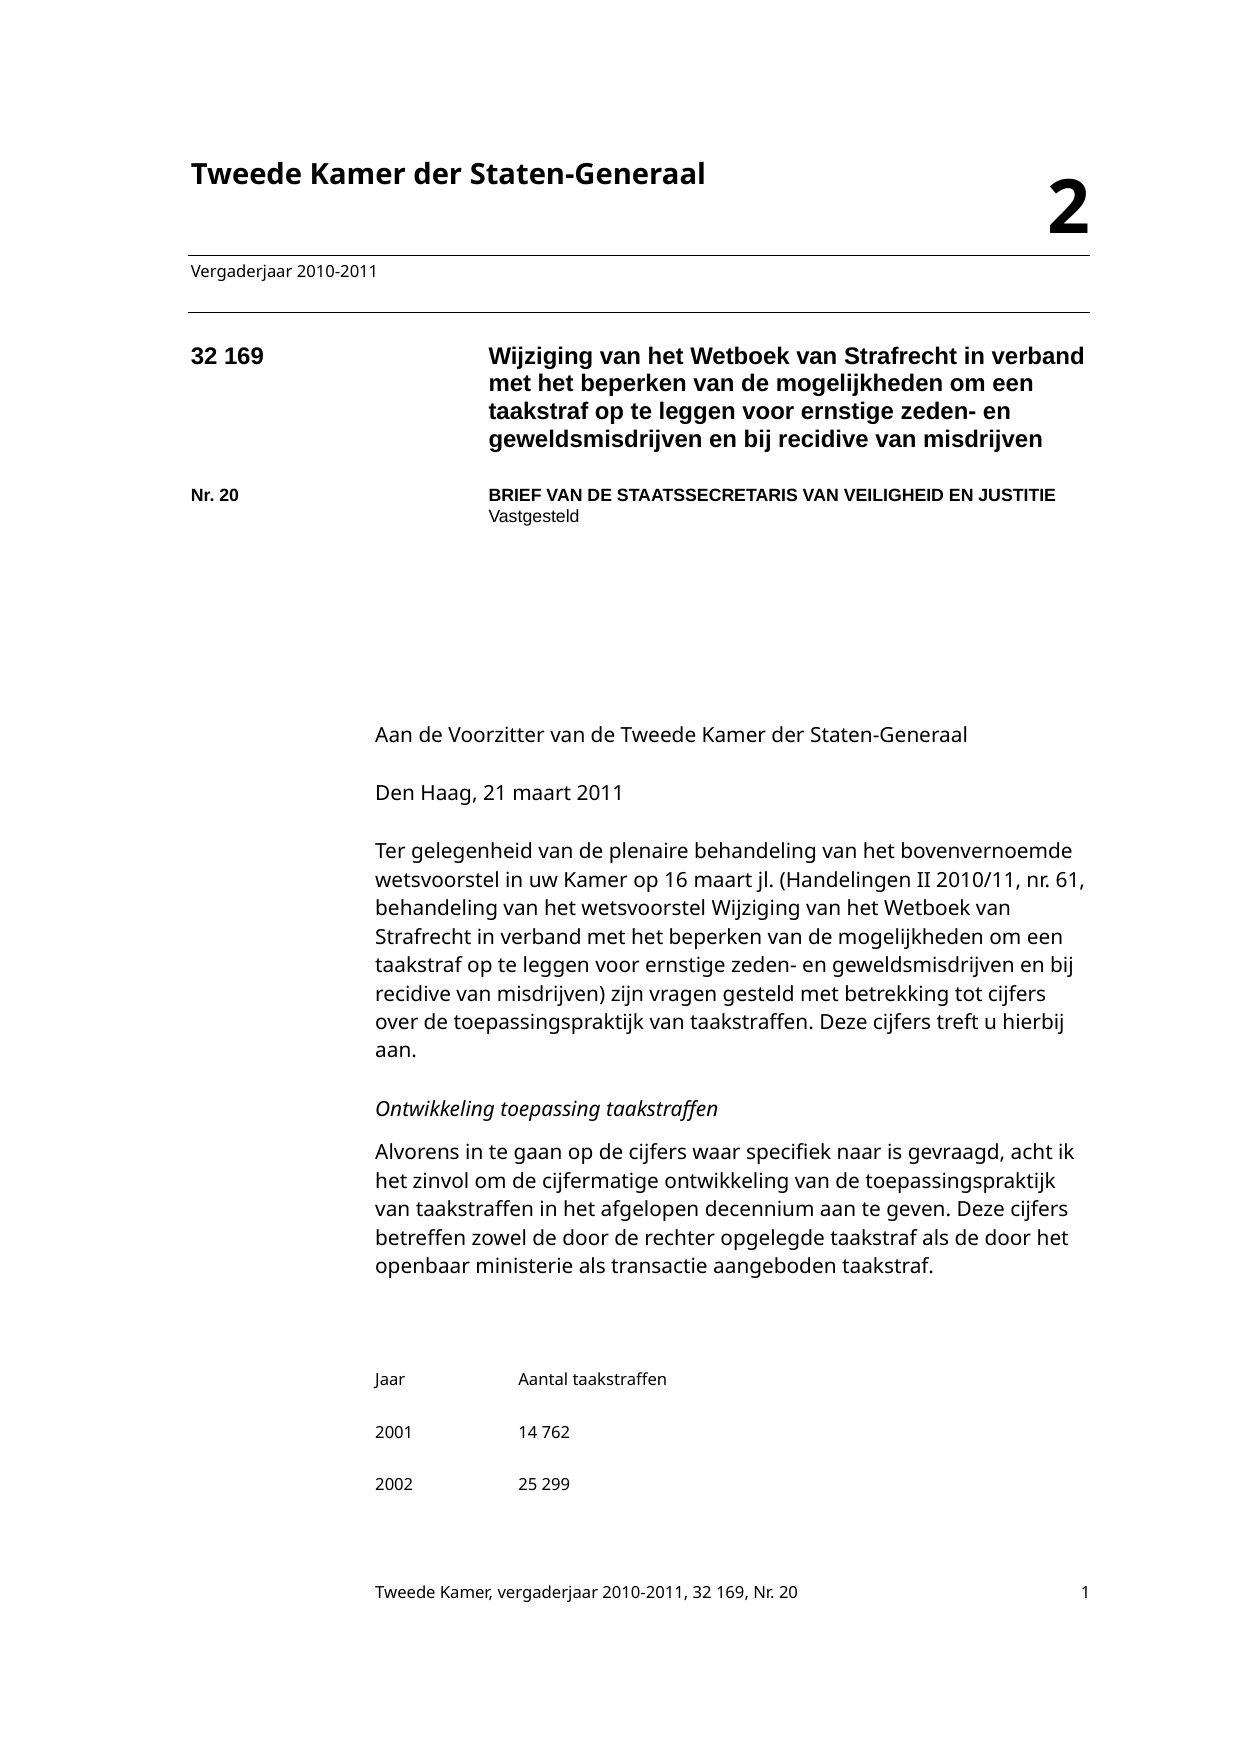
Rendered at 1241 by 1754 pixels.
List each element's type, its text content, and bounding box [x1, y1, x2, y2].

table_header Jaar [375, 1368, 518, 1420]
text Ter gelegenheid van de plenaire behandeling van het bovenvernoemde wetsvoorstel in uw Kamer op 16 maart jl. (Handelingen II 2010/11, nr. 61, behandeling van het wetsvoorstel Wijziging van het Wetboek van Strafrecht in verband met het beperken van de mogelijkheden om een taakstraf op te leggen voor ernstige zeden- en geweldsmisdrijven en bij recidive van misdrijven) zijn vragen gesteld met betrekking tot cijfers over de toepassingspraktijk van taakstraffen. Deze cijfers treft u hierbij aan. [375, 837, 1090, 1064]
table_cell 32 169 [188, 339, 485, 482]
table_cell BRIEF VAN DE STAATSSECRETARIS VAN VEILIGHEID EN JUSTITIE Vastgesteld [485, 482, 1090, 601]
table_header 2 [910, 150, 1090, 255]
table_cell 2001 [375, 1420, 518, 1473]
text Den Haag, 21 maart 2011 [375, 778, 1090, 807]
table_cell Nr. 20 [188, 482, 485, 601]
text Aan de Voorzitter van de Tweede Kamer der Staten-Generaal [375, 720, 1090, 748]
table_header Tweede Kamer der Staten-Generaal [188, 150, 909, 255]
table_cell [188, 313, 485, 339]
table_cell 14 762 [518, 1420, 1090, 1473]
table_header Aantal taakstraffen [518, 1368, 1090, 1420]
table_cell Vergaderjaar 2010-2011 [188, 256, 485, 312]
table_cell 2002 [375, 1473, 518, 1526]
table_cell [485, 313, 1090, 339]
table_cell 25 299 [518, 1473, 1090, 1526]
table_cell [485, 256, 1090, 312]
text Ontwikkeling toepassing taakstraffen [375, 1094, 1090, 1122]
text Alvorens in te gaan op de cijfers waar specifiek naar is gevraagd, acht ik het zinvol om de cijfermatige ontwikkeling van de toepassingspraktijk van taakstraffen in het afgelopen decennium aan te geven. Deze cijfers betreffen zowel de door de rechter opgelegde taakstraf als de door het openbaar ministerie als transactie aangeboden taakstraf. [375, 1137, 1090, 1280]
table_cell Wijziging van het Wetboek van Strafrecht in verband met het beperken van de mogelijkheden om een taakstraf op te leggen voor ernstige zeden- en geweldsmisdrijven en bij recidive van misdrijven [485, 339, 1090, 482]
